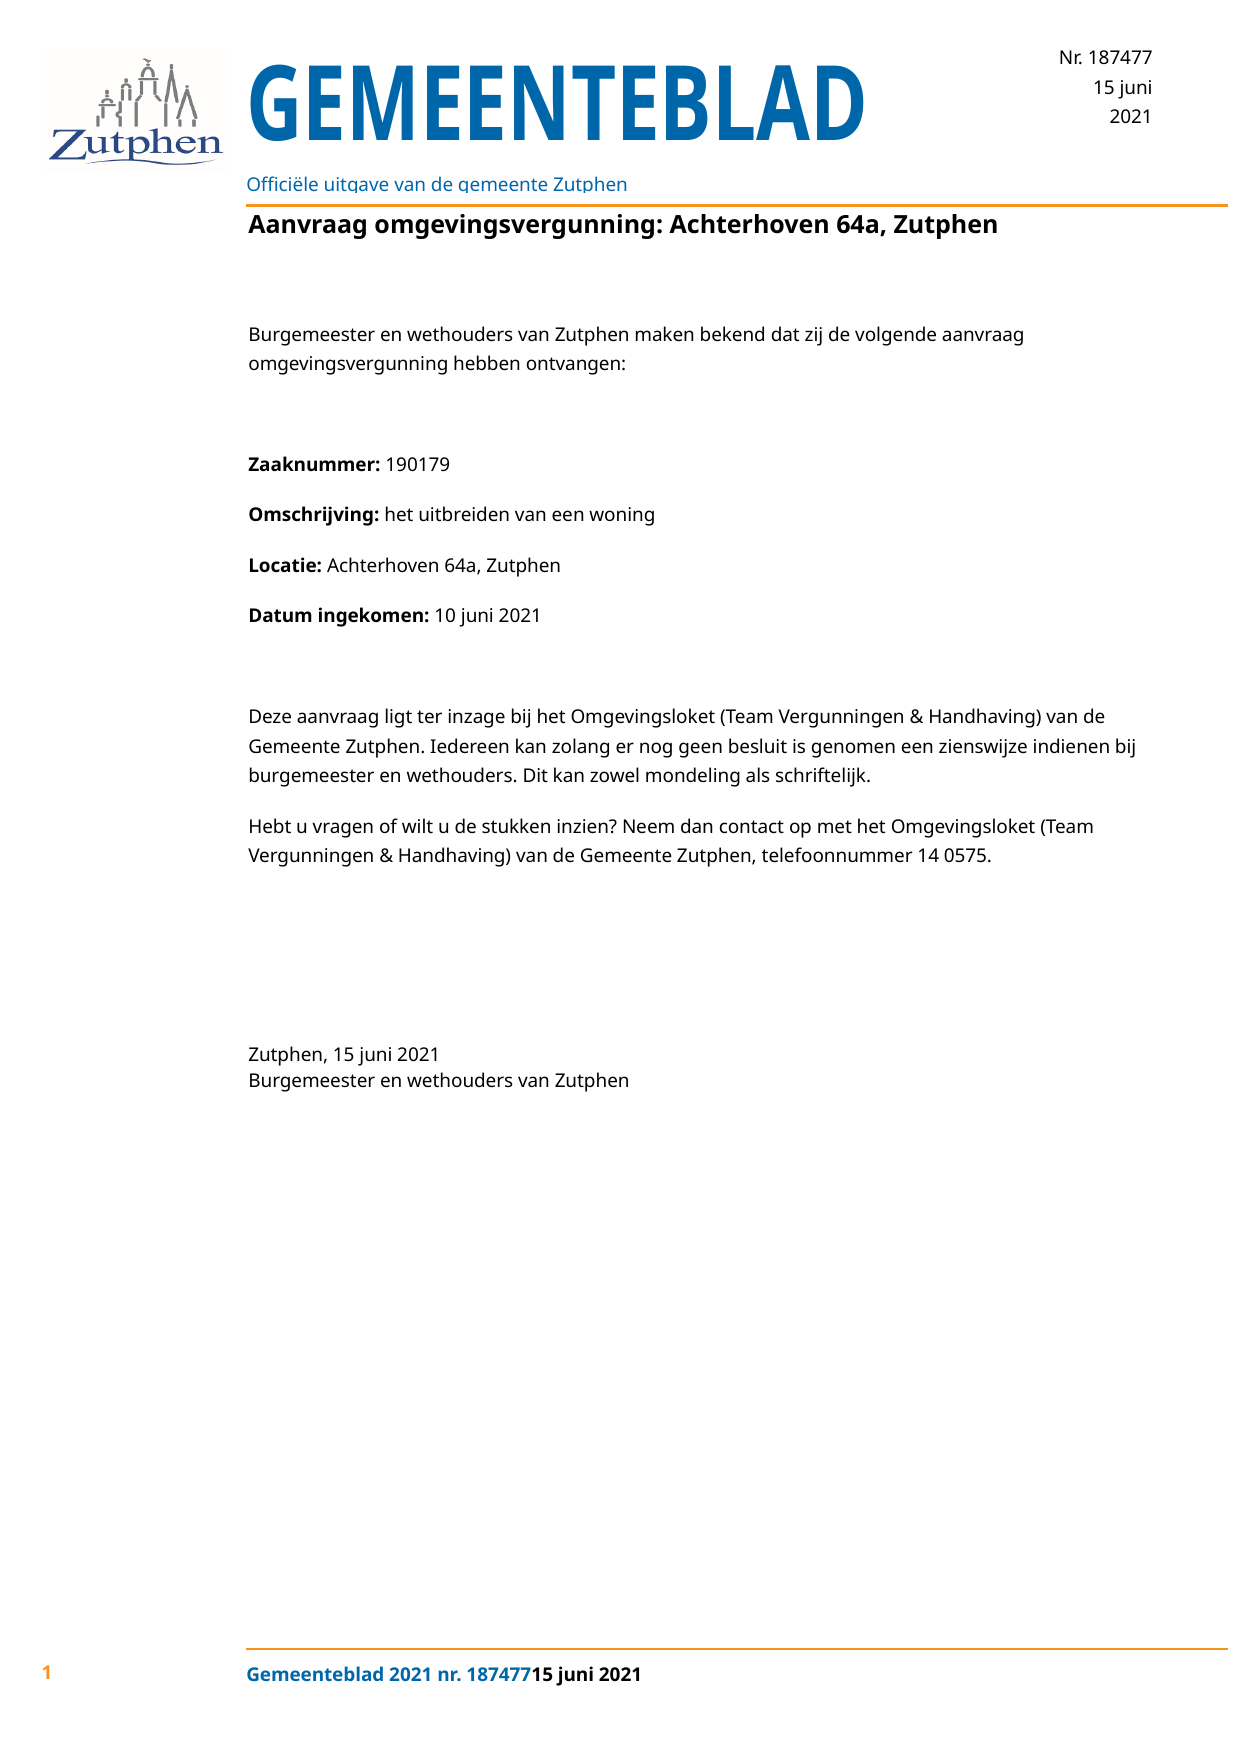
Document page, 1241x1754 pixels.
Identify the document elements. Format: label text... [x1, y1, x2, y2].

text Locatie: Achterhoven 64a, Zutphen [248, 552, 1152, 578]
text Datum ingekomen: 10 juni 2021 [248, 602, 1152, 628]
text Zaaknummer: 190179 [248, 451, 1152, 477]
text Burgemeester en wethouders van Zutphen maken bekend dat zij de volgende aanvraag omgevingsvergunning hebben ontvangen: [248, 321, 1152, 376]
text Aanvraag omgevingsvergunning: Achterhoven 64a, Zutphen [248, 207, 1152, 241]
text Zutphen, 15 juni 2021 [248, 1041, 1152, 1067]
text Hebt u vragen of wilt u de stukken inzien? Neem dan contact op met het Omgevingsloket (Team Vergunningen & Handhaving) van de Gemeente Zutphen, telefoonnummer 14 0575. [248, 813, 1152, 868]
text Deze aanvraag ligt ter inzage bij het Omgevingsloket (Team Vergunningen & Handhaving) van de Gemeente Zutphen. Iedereen kan zolang er nog geen besluit is genomen een zienswijze indienen bij burgemeester en wethouders. Dit kan zowel mondeling als schriftelijk. [248, 703, 1152, 788]
text Omschrijving: het uitbreiden van een woning [248, 502, 1152, 527]
text Burgemeester en wethouders van Zutphen [248, 1067, 1152, 1093]
picture [41, 47, 231, 172]
